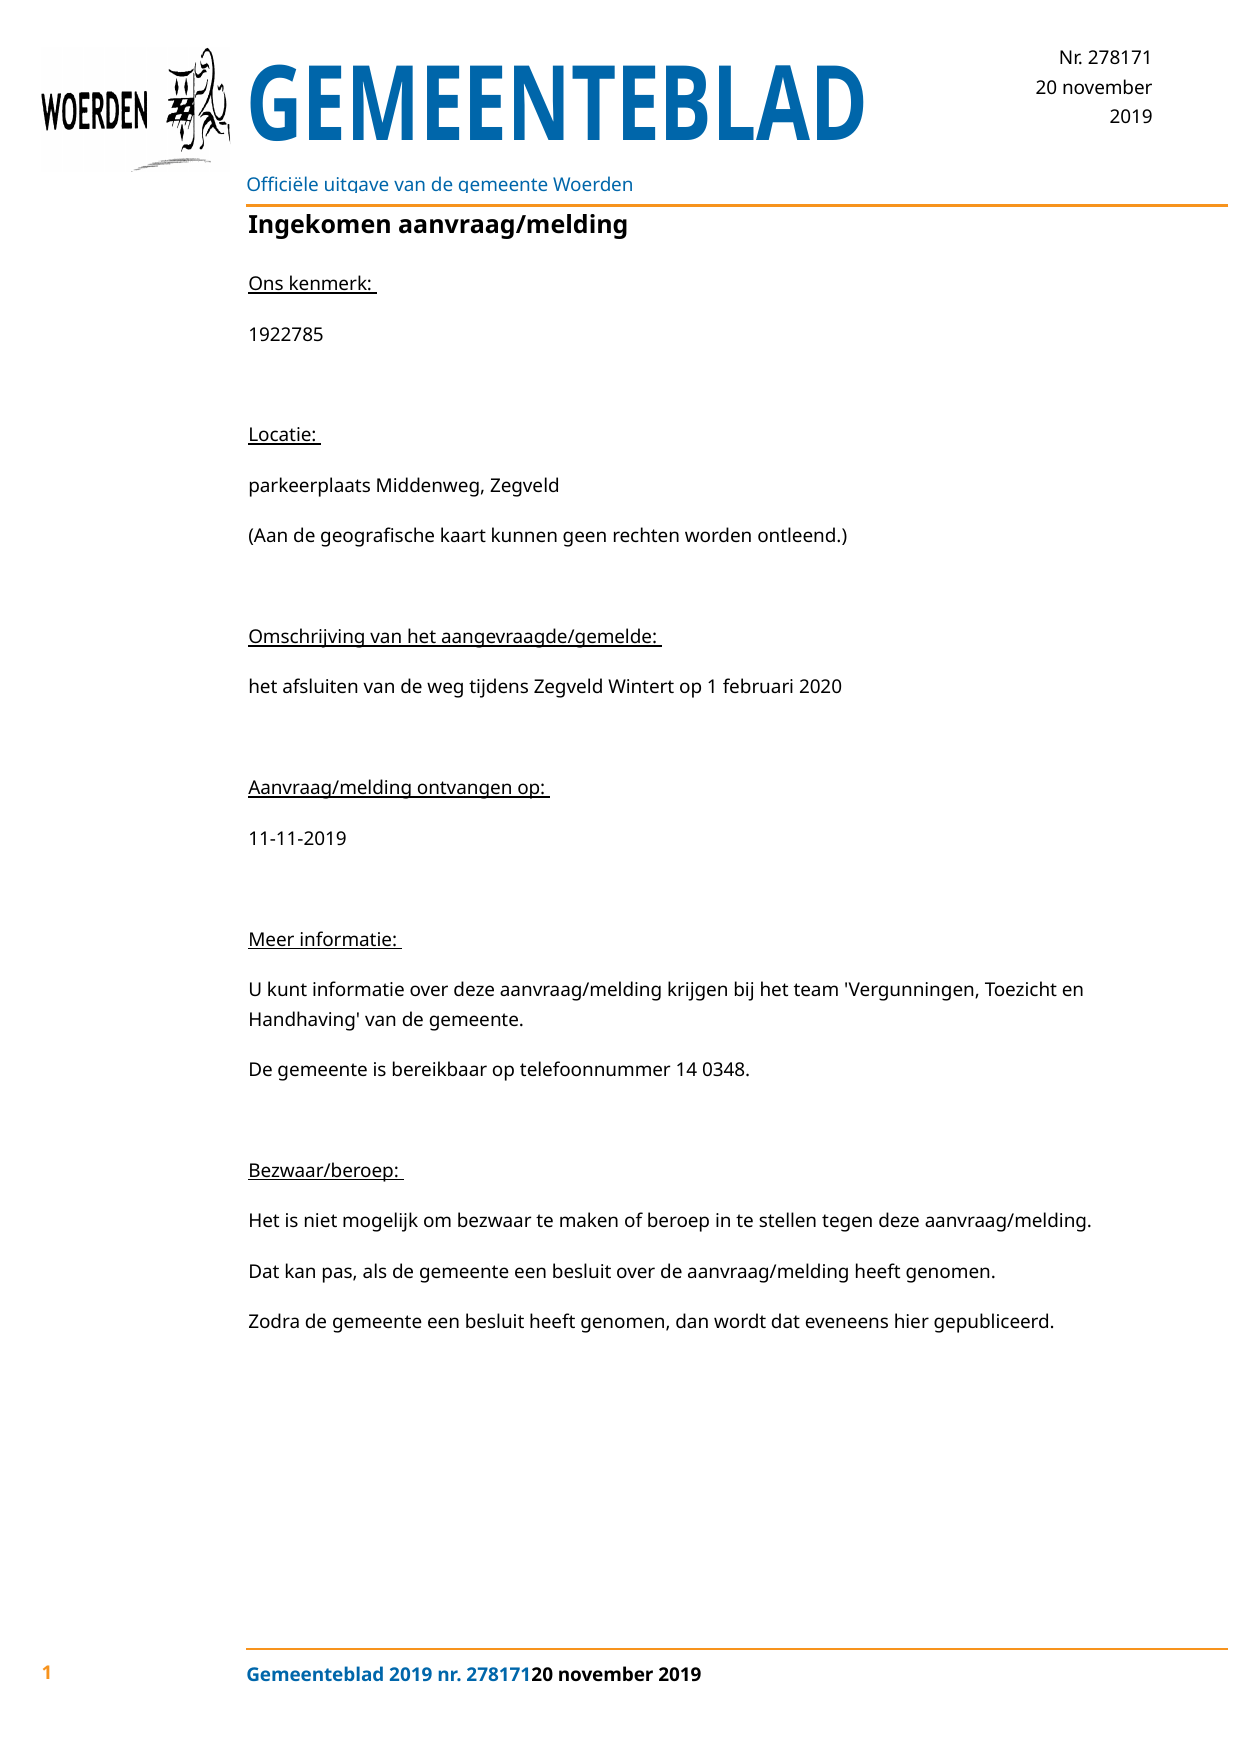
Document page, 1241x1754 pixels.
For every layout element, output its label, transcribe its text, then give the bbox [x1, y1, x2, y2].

text 11-11-2019 [248, 825, 1152, 851]
picture [41, 47, 231, 172]
text 1922785 [248, 321, 1152, 346]
text het afsluiten van de weg tijdens Zegveld Wintert op 1 februari 2020 [248, 674, 1152, 699]
text Omschrijving van het aangevraagde/gemelde: [248, 623, 1152, 649]
text Ons kenmerk: [248, 270, 1152, 296]
text (Aan de geografische kaart kunnen geen rechten worden ontleend.) [248, 522, 1152, 548]
text Bezwaar/beroep: [248, 1157, 1152, 1183]
text Aanvraag/melding ontvangen op: [248, 774, 1152, 800]
text parkeerplaats Middenweg, Zegveld [248, 472, 1152, 498]
text Locatie: [248, 422, 1152, 447]
text Zodra de gemeente een besluit heeft genomen, dan wordt dat eveneens hier gepubliceerd. [248, 1308, 1152, 1334]
text U kunt informatie over deze aanvraag/melding krijgen bij het team 'Vergunningen, Toezicht en Handhaving' van de gemeente. [248, 976, 1152, 1031]
text De gemeente is bereikbaar op telefoonnummer 14 0348. [248, 1056, 1152, 1082]
text Dat kan pas, als de gemeente een besluit over de aanvraag/melding heeft genomen. [248, 1258, 1152, 1283]
text Het is niet mogelijk om bezwaar te maken of beroep in te stellen tegen deze aanvraag/melding. [248, 1207, 1152, 1233]
text Meer informatie: [248, 926, 1152, 951]
text Ingekomen aanvraag/melding [248, 207, 1152, 241]
